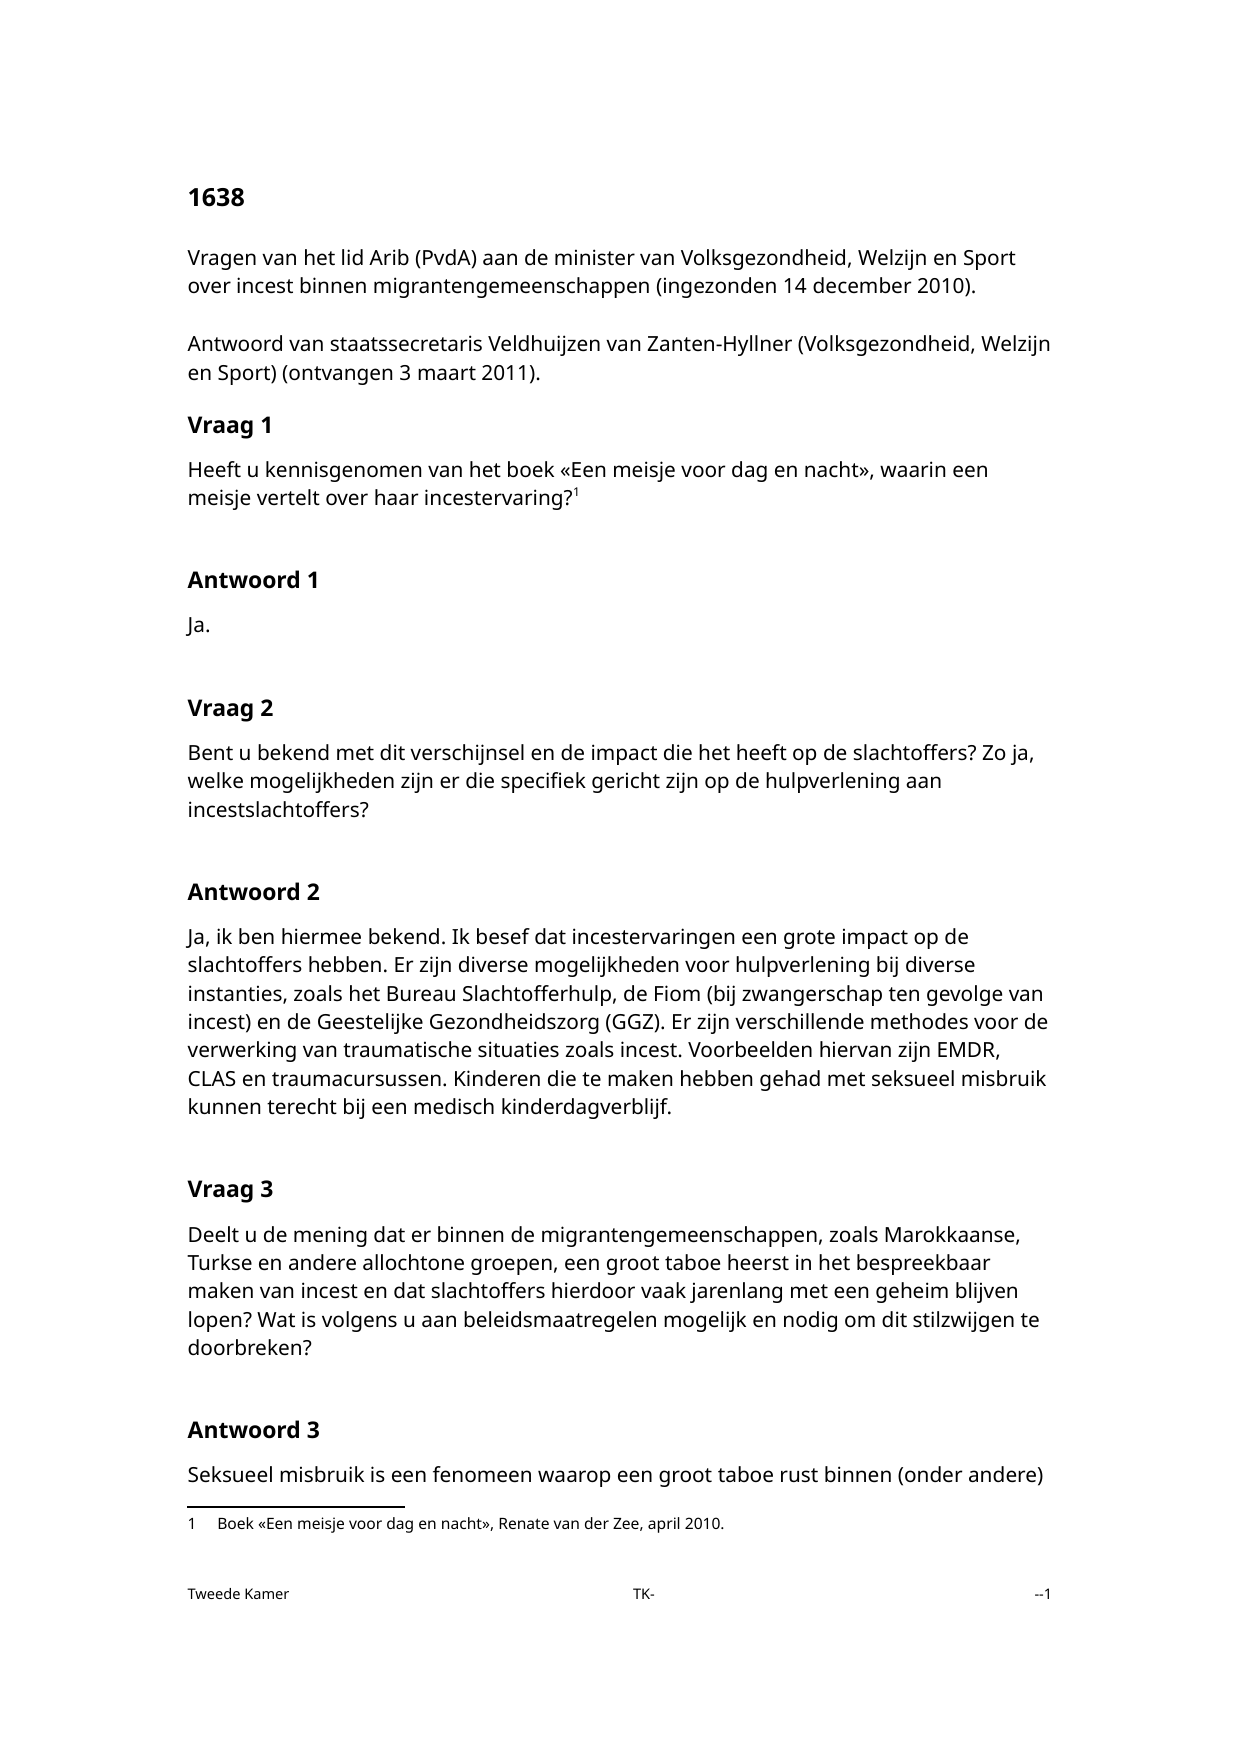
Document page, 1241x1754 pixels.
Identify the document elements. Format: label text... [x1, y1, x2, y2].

text Antwoord van staatssecretaris Veldhuijzen van Zanten-Hyllner (Volksgezondheid, Welzijn en Sport) (ontvangen 3 maart 2011). [187, 329, 1053, 386]
text Heeft u kennisgenomen van het boek «Een meisje voor dag en nacht», waarin een meisje vertelt over haar incestervaring? [187, 455, 1053, 512]
text 1638 [187, 179, 1053, 213]
text Boek «Een meisje voor dag en nacht», Renate van der Zee, april 2010. [187, 1506, 1053, 1534]
subtitle Vraag 2 [187, 692, 1053, 723]
text Vragen van het lid Arib (PvdA) aan de minister van Volksgezondheid, Welzijn en Sport over incest binnen migrantengemeenschappen (ingezonden 14 december 2010). [187, 243, 1053, 300]
text Ja. [187, 611, 1053, 639]
subtitle Vraag 1 [187, 409, 1053, 440]
subtitle Antwoord 1 [187, 564, 1053, 596]
subtitle Antwoord 3 [187, 1414, 1053, 1446]
text Bent u bekend met dit verschijnsel en de impact die het heeft op de slachtoffers? Zo ja, welke mogelijkheden zijn er die specifiek gericht zijn op de hulpverlening aan incestslachtoffers? [187, 738, 1053, 823]
text Seksueel misbruik is een fenomeen waarop een groot taboe rust binnen (onder andere) [187, 1461, 1053, 1489]
subtitle Vraag 3 [187, 1173, 1053, 1205]
subtitle Antwoord 2 [187, 876, 1053, 907]
text Ja, ik ben hiermee bekend. Ik besef dat incestervaringen een grote impact op de slachtoffers hebben. Er zijn diverse mogelijkheden voor hulpverlening bij diverse instanties, zoals het Bureau Slachtofferhulp, de Fiom (bij zwangerschap ten gevolge van incest) en de Geestelijke Gezondheidszorg (GGZ). Er zijn verschillende methodes voor de verwerking van traumatische situaties zoals incest. Voorbeelden hiervan zijn EMDR, CLAS en traumacursussen. Kinderen die te maken hebben gehad met seksueel misbruik kunnen terecht bij een medisch kinderdagverblijf. [187, 922, 1053, 1121]
text Deelt u de mening dat er binnen de migrantengemeenschappen, zoals Marokkaanse, Turkse en andere allochtone groepen, een groot taboe heerst in het bespreekbaar maken van incest en dat slachtoffers hierdoor vaak jarenlang met een geheim blijven lopen? Wat is volgens u aan beleidsmaatregelen mogelijk en nodig om dit stilzwijgen te doorbreken? [187, 1220, 1053, 1362]
